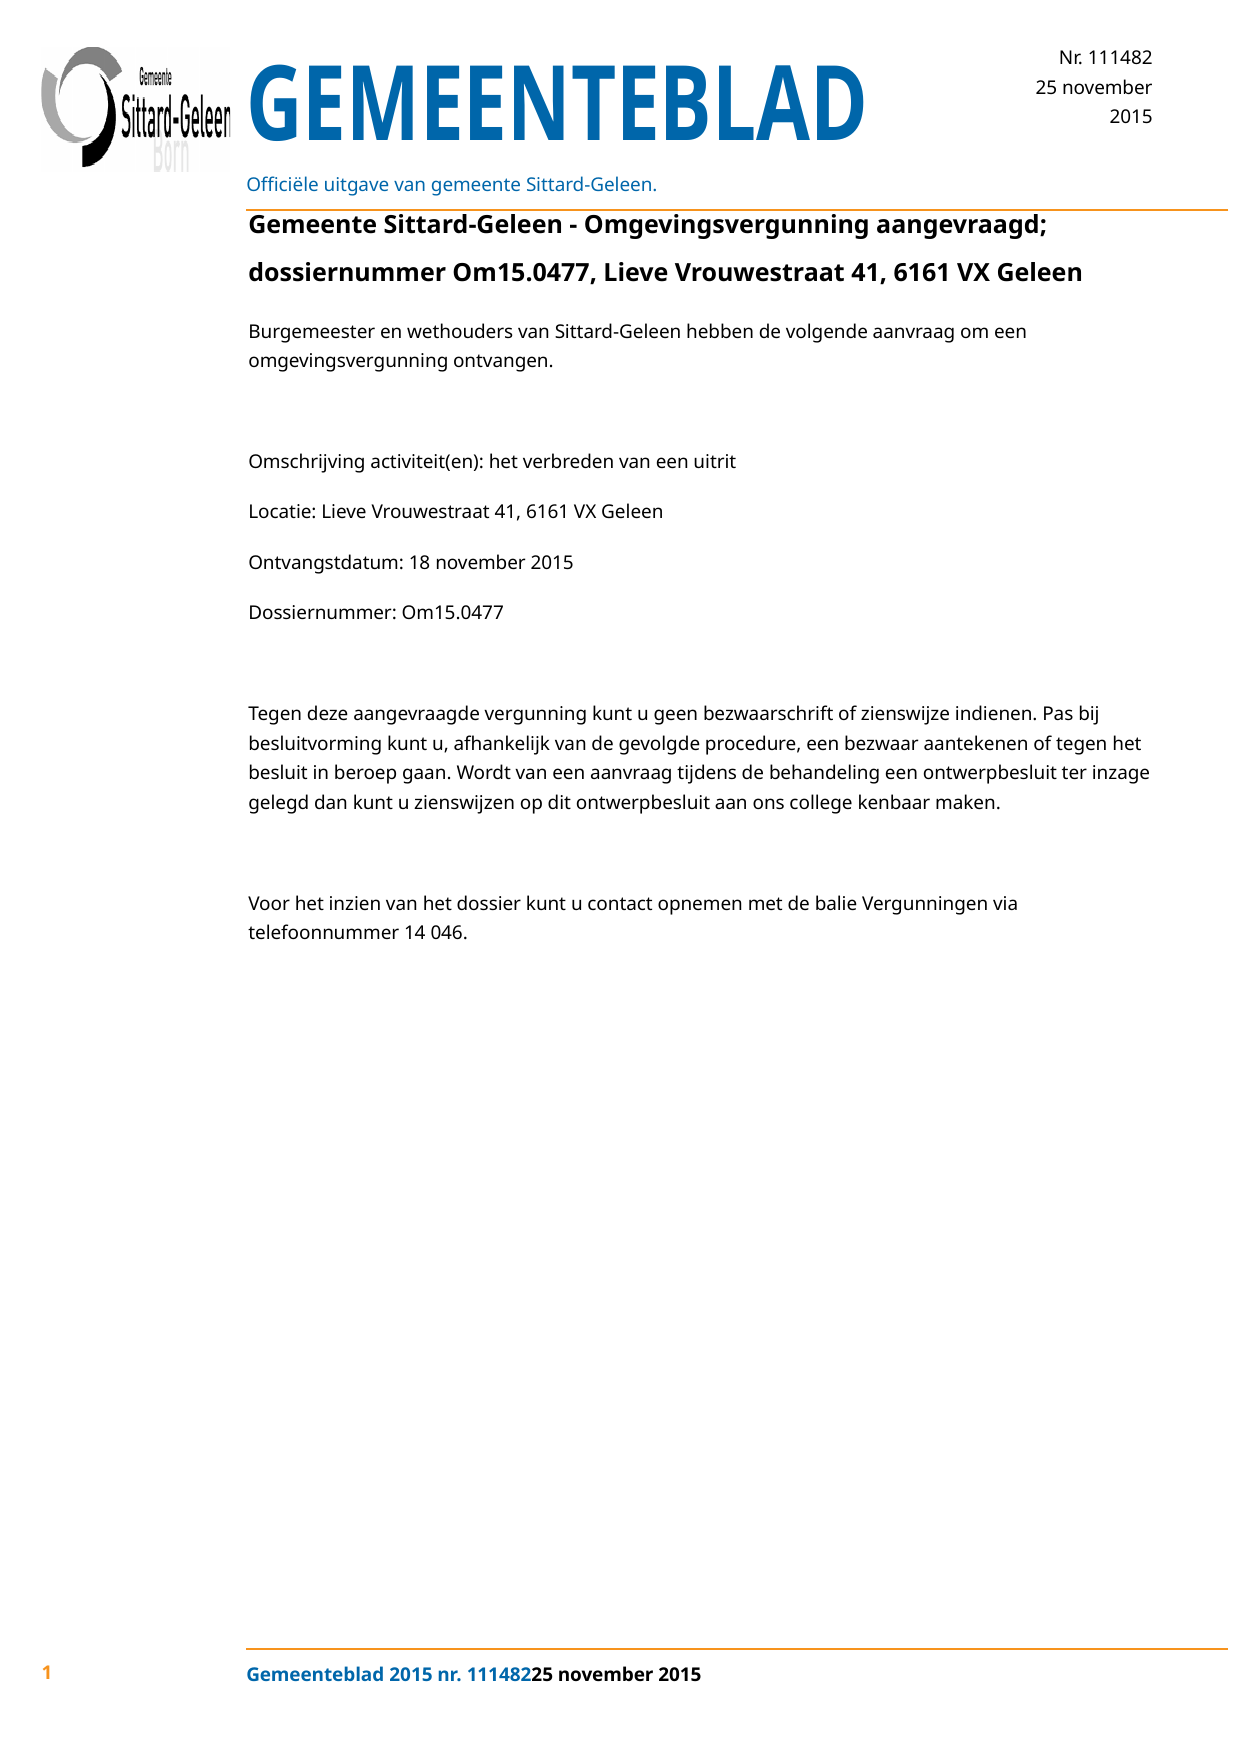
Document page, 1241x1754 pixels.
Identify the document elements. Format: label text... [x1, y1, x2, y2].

picture [41, 47, 231, 172]
text Voor het inzien van het dossier kunt u contact opnemen met de balie Vergunningen via telefoonnummer 14 046. [248, 890, 1152, 945]
text Burgemeester en wethouders van Sittard-Geleen hebben de volgende aanvraag om een omgevingsvergunning ontvangen. [248, 318, 1152, 373]
text Gemeente Sittard-Geleen - Omgevingsvergunning aangevraagd; dossiernummer Om15.0477, Lieve Vrouwestraat 41, 6161 VX Geleen [248, 211, 1152, 288]
text Omschrijving activiteit(en): het verbreden van een uitrit [248, 448, 1152, 474]
text Tegen deze aangevraagde vergunning kunt u geen bezwaarschrift of zienswijze indienen. Pas bij besluitvorming kunt u, afhankelijk van de gevolgde procedure, een bezwaar aantekenen of tegen het besluit in beroep gaan. Wordt van een aanvraag tijdens de behandeling een ontwerpbesluit ter inzage gelegd dan kunt u zienswijzen op dit ontwerpbesluit aan ons college kenbaar maken. [248, 700, 1152, 815]
text Locatie: Lieve Vrouwestraat 41, 6161 VX Geleen [248, 499, 1152, 524]
text Dossiernummer: Om15.0477 [248, 599, 1152, 625]
text Ontvangstdatum: 18 november 2015 [248, 549, 1152, 575]
